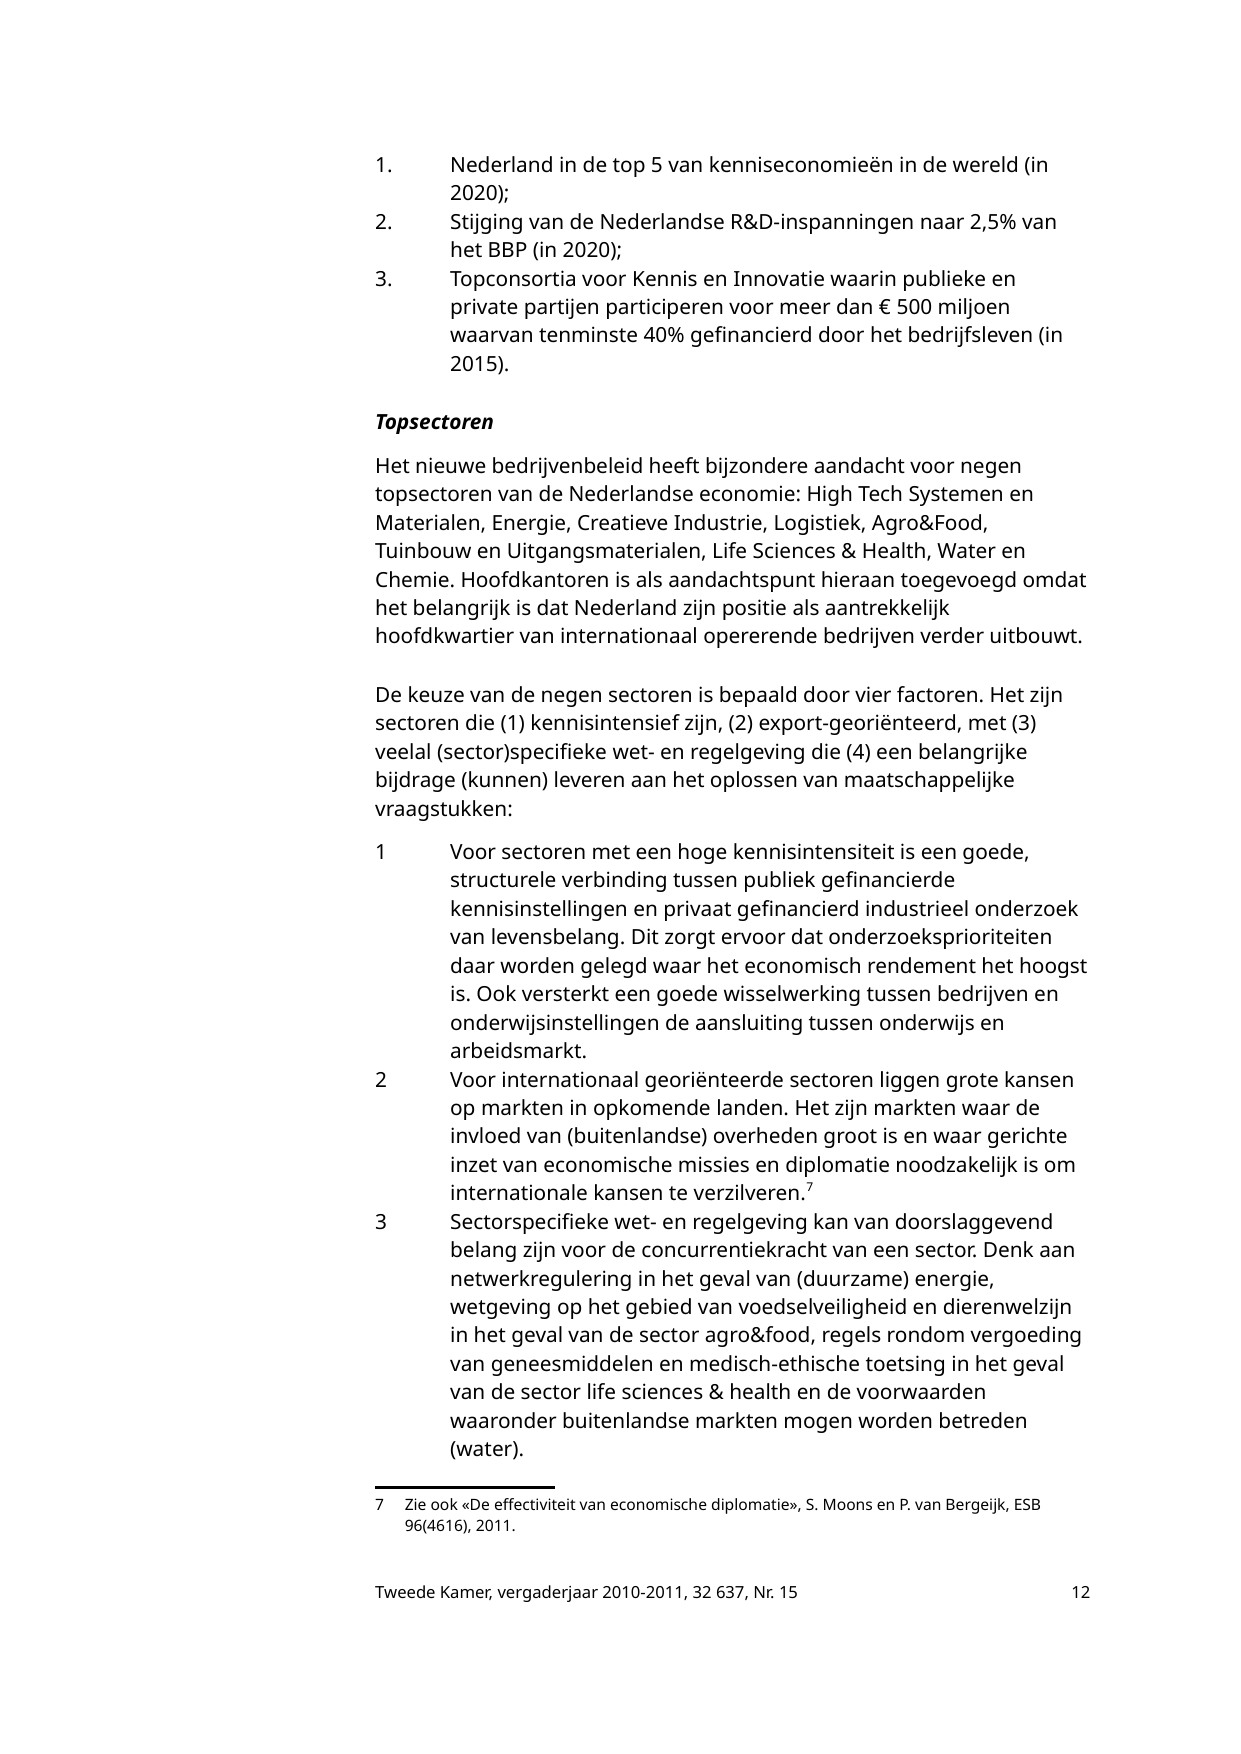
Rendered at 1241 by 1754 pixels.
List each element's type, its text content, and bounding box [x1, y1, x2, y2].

text Het nieuwe bedrijvenbeleid heeft bijzondere aandacht voor negen topsectoren van de Nederlandse economie: High Tech Systemen en Materialen, Energie, Creatieve Industrie, Logistiek, Agro&Food, Tuinbouw en Uitgangsmaterialen, Life Sciences & Health, Water en Chemie. Hoofdkantoren is als aandachtspunt hieraan toegevoegd omdat het belangrijk is dat Nederland zijn positie als aantrekkelijk hoofdkwartier van internationaal opererende bedrijven verder uitbouwt. [375, 451, 1090, 650]
list Stijging van de Nederlandse R&D-inspanningen naar 2,5% van het BBP (in 2020); [375, 207, 1090, 264]
list Nederland in de top 5 van kenniseconomieën in de wereld (in 2020); [375, 150, 1090, 207]
text Topsectoren [375, 407, 1090, 436]
list Zie ook «De effectiviteit van economische diplomatie», S. Moons en P. van Bergeijk, ESB 96(4616), 2011. [375, 1479, 1090, 1536]
list Sectorspecifieke wet- en regelgeving kan van doorslaggevend belang zijn voor de concurrentiekracht van een sector. Denk aan netwerkregulering in het geval van (duurzame) energie, wetgeving op het gebied van voedselveiligheid en dierenwelzijn in het geval van de sector agro&food, regels rondom vergoeding van geneesmiddelen en medisch-ethische toetsing in het geval van de sector life sciences & health en de voorwaarden waaronder buitenlandse markten mogen worden betreden (water). [375, 1207, 1090, 1463]
text De keuze van de negen sectoren is bepaald door vier factoren. Het zijn sectoren die (1) kennisintensief zijn, (2) export-georiënteerd, met (3) veelal (sector)specifieke wet- en regelgeving die (4) een belangrijke bijdrage (kunnen) leveren aan het oplossen van maatschappelijke vraagstukken: [375, 680, 1090, 822]
list Voor internationaal georiënteerde sectoren liggen grote kansen op markten in opkomende landen. Het zijn markten waar de invloed van (buitenlandse) overheden groot is en waar gerichte inzet van economische missies en diplomatie noodzakelijk is om internationale kansen te verzilveren. [375, 1065, 1090, 1207]
list Topconsortia voor Kennis en Innovatie waarin publieke en private partijen participeren voor meer dan € 500 miljoen waarvan tenminste 40% gefinancierd door het bedrijfsleven (in 2015). [375, 264, 1090, 377]
list Voor sectoren met een hoge kennisintensiteit is een goede, structurele verbinding tussen publiek gefinancierde kennisinstellingen en privaat gefinancierd industrieel onderzoek van levensbelang. Dit zorgt ervoor dat onderzoeksprioriteiten daar worden gelegd waar het economisch rendement het hoogst is. Ook versterkt een goede wisselwerking tussen bedrijven en onderwijsinstellingen de aansluiting tussen onderwijs en arbeidsmarkt. [375, 837, 1090, 1065]
